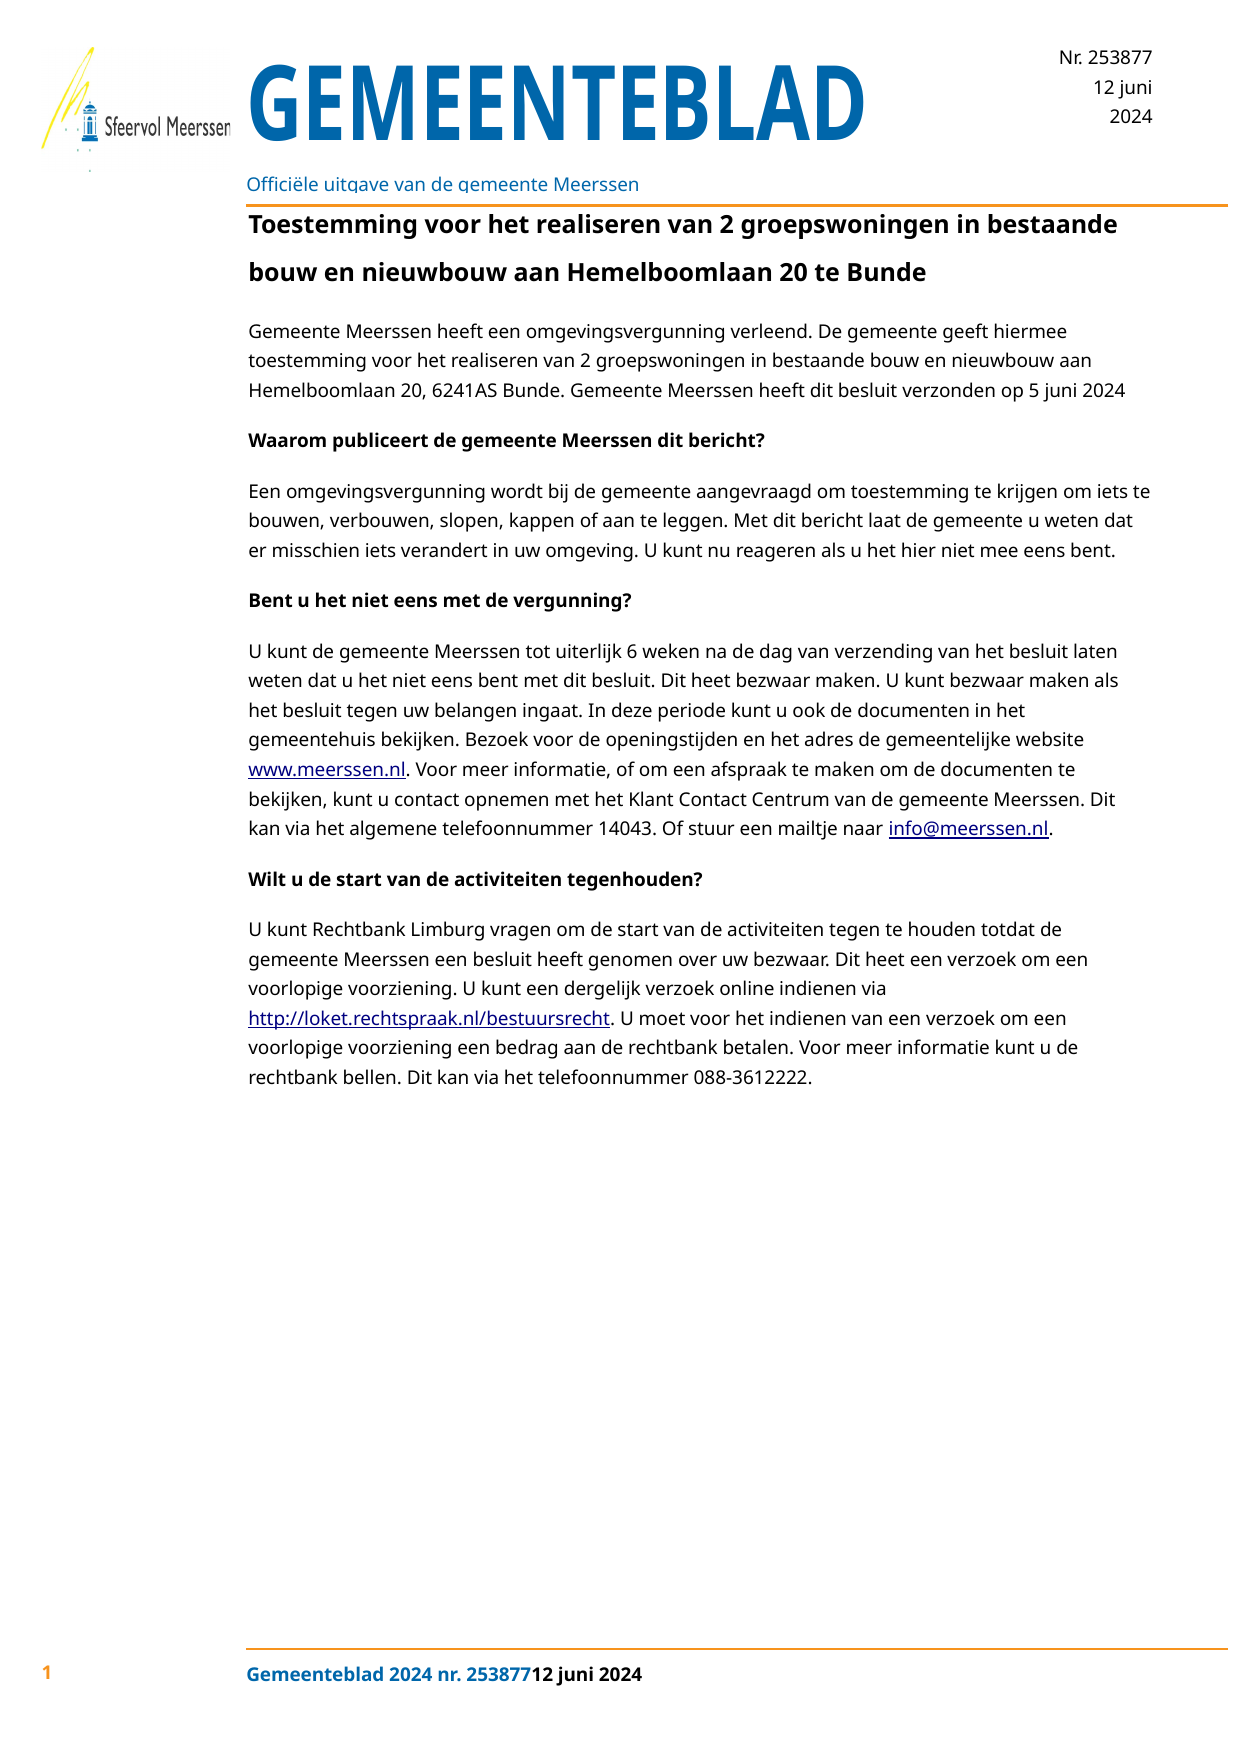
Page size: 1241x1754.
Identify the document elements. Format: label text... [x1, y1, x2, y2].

text U kunt de gemeente Meerssen tot uiterlijk 6 weken na de dag van verzending van het besluit laten weten dat u het niet eens bent met dit besluit. Dit heet bezwaar maken. U kunt bezwaar maken als het besluit tegen uw belangen ingaat. In deze periode kunt u ook de documenten in het gemeentehuis bekijken. Bezoek voor de openingstijden en het adres de gemeentelijke website www.meerssen.nl. Voor meer informatie, of om een afspraak te maken om de documenten te bekijken, kunt u contact opnemen met het Klant Contact Centrum van de gemeente Meerssen. Dit kan via het algemene telefoonnummer 14043. Of stuur een mailtje naar info@meerssen.nl. [248, 638, 1152, 841]
text U kunt Rechtbank Limburg vragen om de start van de activiteiten tegen te houden totdat de gemeente Meerssen een besluit heeft genomen over uw bezwaar. Dit heet een verzoek om een voorlopige voorziening. U kunt een dergelijk verzoek online indienen via http://loket.rechtspraak.nl/bestuursrecht. U moet voor het indienen van een verzoek om een voorlopige voorziening een bedrag aan de rechtbank betalen. Voor meer informatie kunt u de rechtbank bellen. Dit kan via het telefoonnummer 088-3612222. [248, 916, 1152, 1090]
text Een omgevingsvergunning wordt bij de gemeente aangevraagd om toestemming te krijgen om iets te bouwen, verbouwen, slopen, kappen of aan te leggen. Met dit bericht laat de gemeente u weten dat er misschien iets verandert in uw omgeving. U kunt nu reageren als u het hier niet mee eens bent. [248, 478, 1152, 563]
text Gemeente Meerssen heeft een omgevingsvergunning verleend. De gemeente geeft hiermee toestemming voor het realiseren van 2 groepswoningen in bestaande bouw en nieuwbouw aan Hemelboomlaan 20, 6241AS Bunde. Gemeente Meerssen heeft dit besluit verzonden op 5 juni 2024 [248, 318, 1152, 403]
picture [41, 47, 231, 172]
text Wilt u de start van de activiteiten tegenhouden? [248, 866, 1152, 892]
text Bent u het niet eens met de vergunning? [248, 587, 1152, 613]
text Toestemming voor het realiseren van 2 groepswoningen in bestaande bouw en nieuwbouw aan Hemelboomlaan 20 te Bunde [248, 207, 1152, 288]
text Waarom publiceert de gemeente Meerssen dit bericht? [248, 427, 1152, 453]
